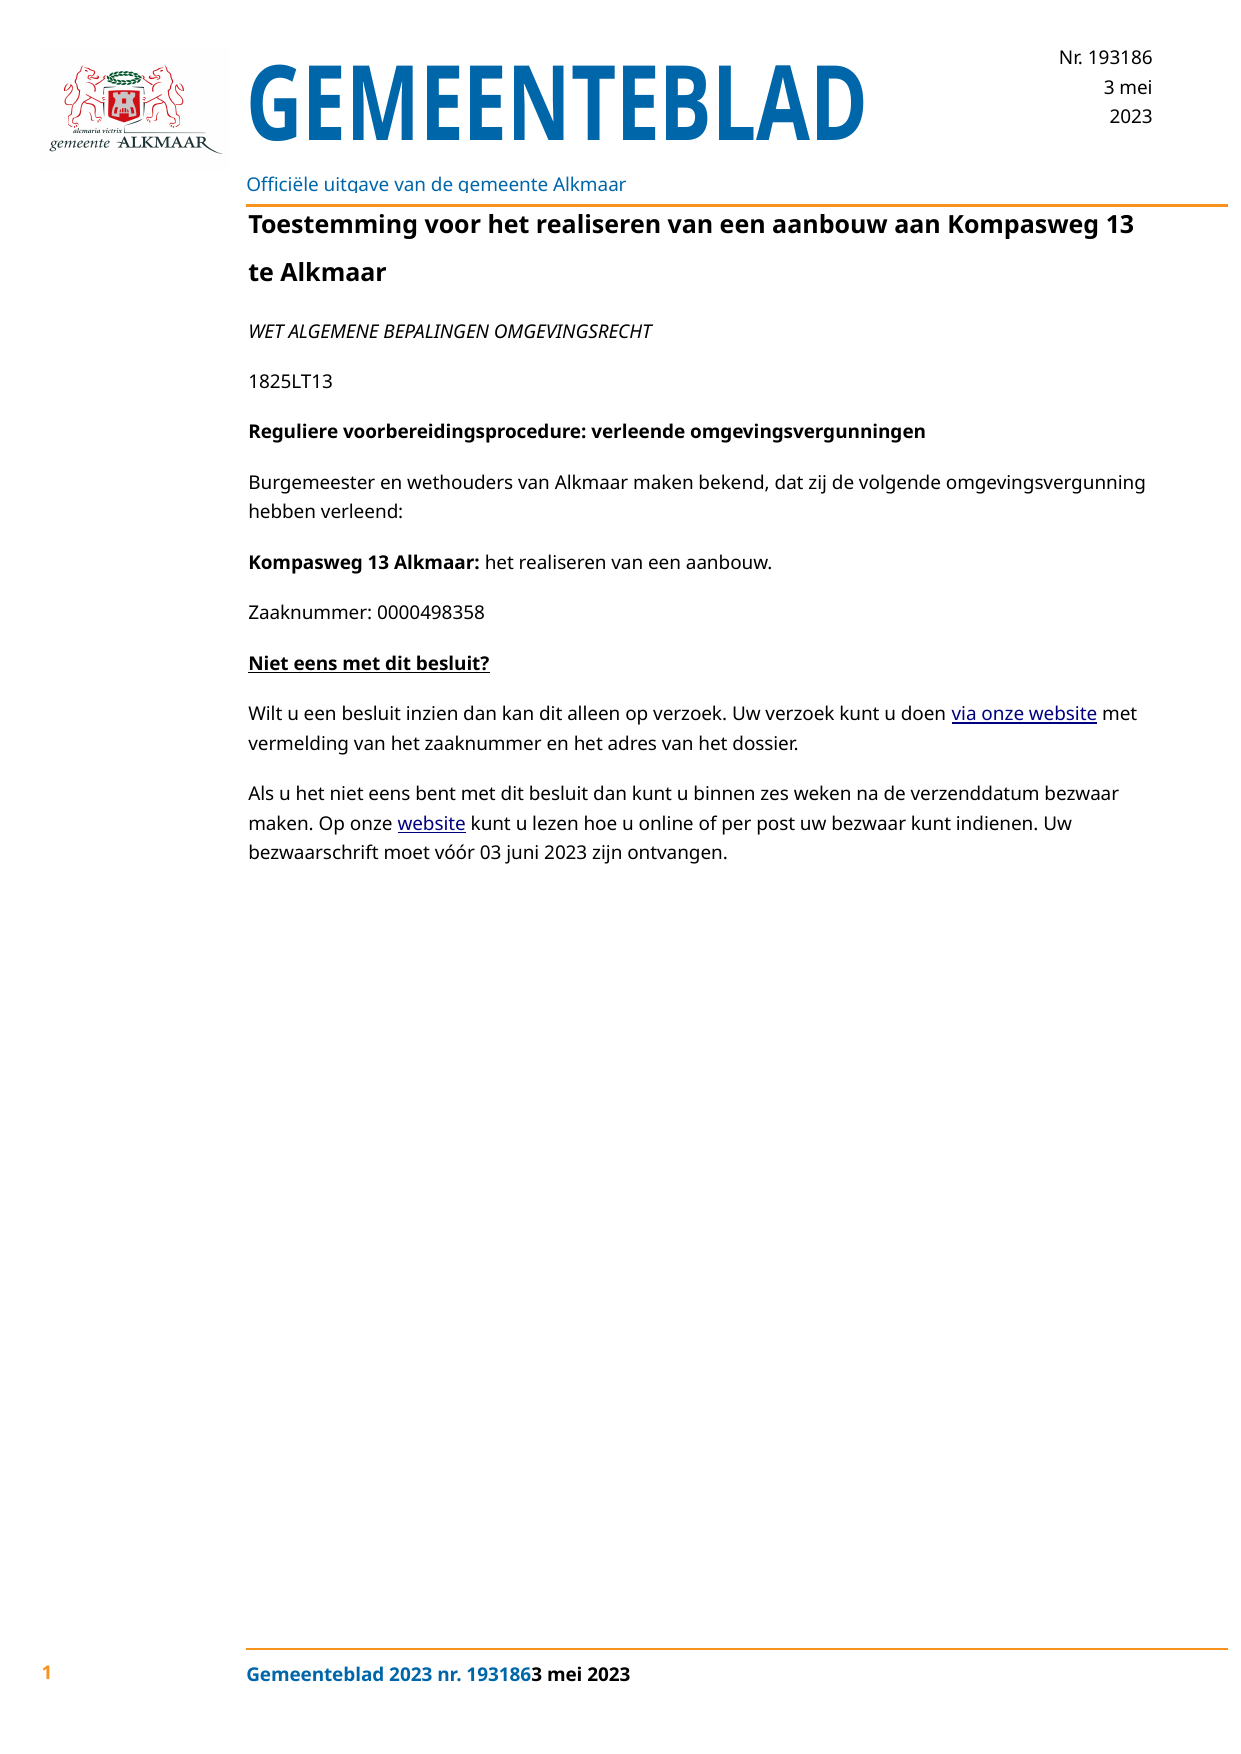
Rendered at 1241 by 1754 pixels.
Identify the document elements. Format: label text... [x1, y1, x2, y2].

text Niet eens met dit besluit? [248, 650, 1152, 676]
text Wilt u een besluit inzien dan kan dit alleen op verzoek. Uw verzoek kunt u doen via onze website met vermelding van het zaaknummer en het adres van het dossier. [248, 700, 1152, 756]
text Burgemeester en wethouders van Alkmaar maken bekend, dat zij de volgende omgevingsvergunning hebben verleend: [248, 469, 1152, 524]
text Reguliere voorbereidingsprocedure: verleende omgevingsvergunningen [248, 419, 1152, 444]
text Zaaknummer: 0000498358 [248, 599, 1152, 625]
text Als u het niet eens bent met dit besluit dan kunt u binnen zes weken na de verzenddatum bezwaar maken. Op onze website kunt u lezen hoe u online of per post uw bezwaar kunt indienen. Uw bezwaarschrift moet vóór 03 juni 2023 zijn ontvangen. [248, 780, 1152, 865]
text Toestemming voor het realiseren van een aanbouw aan Kompasweg 13 te Alkmaar [248, 207, 1152, 288]
text 1825LT13 [248, 368, 1152, 394]
picture [41, 47, 231, 172]
text WET ALGEMENE BEPALINGEN OMGEVINGSRECHT [248, 318, 1152, 344]
text Kompasweg 13 Alkmaar: het realiseren van een aanbouw. [248, 549, 1152, 575]
